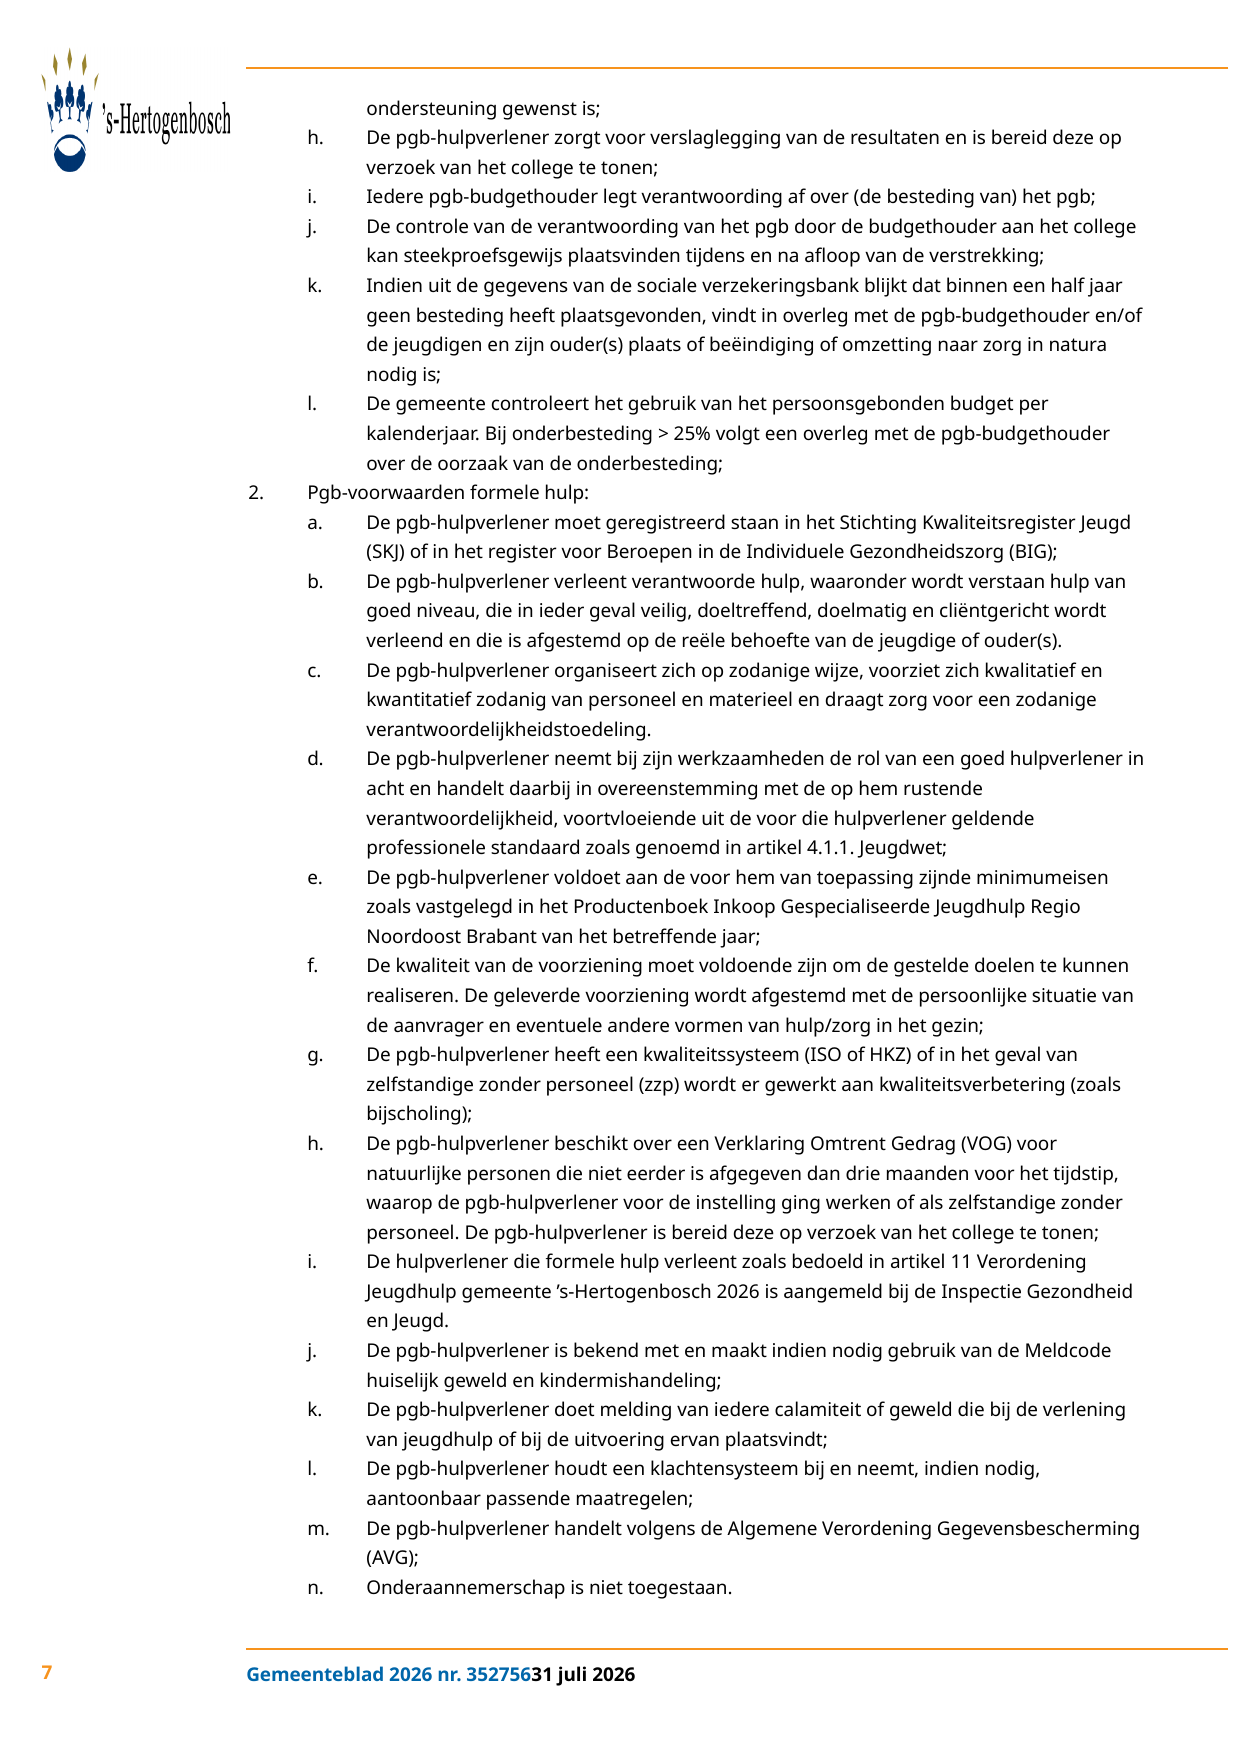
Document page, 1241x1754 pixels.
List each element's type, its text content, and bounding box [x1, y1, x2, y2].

list De pgb-hulpverlener heeft een kwaliteitssysteem (ISO of HKZ) of in het geval van zelfstandige zonder personeel (zzp) wordt er gewerkt aan kwaliteitsverbetering (zoals bijscholing); [307, 1041, 1152, 1126]
list De pgb-hulpverlener handelt volgens de Algemene Verordening Gegevensbescherming (AVG); [307, 1515, 1152, 1570]
list De pgb-hulpverlener neemt bij zijn werkzaamheden de rol van een goed hulpverlener in acht en handelt daarbij in overeenstemming met de op hem rustende verantwoordelijkheid, voortvloeiende uit de voor die hulpverlener geldende professionele standaard zoals genoemd in artikel 4.1.1. Jeugdwet; [307, 746, 1152, 860]
list De hulpverlener die formele hulp verleent zoals bedoeld in artikel 11 Verordening Jeugdhulp gemeente ’s-Hertogenbosch 2026 is aangemeld bij de Inspectie Gezondheid en Jeugd. [307, 1248, 1152, 1333]
picture [41, 47, 231, 172]
list De pgb-hulpverlener organiseert zich op zodanige wijze, voorziet zich kwalitatief en kwantitatief zodanig van personeel en materieel en draagt zorg voor een zodanige verantwoordelijkheidstoedeling. [307, 657, 1152, 742]
list De controle van de verantwoording van het pgb door de budgethouder aan het college kan steekproefsgewijs plaatsvinden tijdens en na afloop van de verstrekking; [307, 213, 1152, 268]
list De gemeente controleert het gebruik van het persoonsgebonden budget per kalenderjaar. Bij onderbesteding > 25% volgt een overleg met de pgb-budgethouder over de oorzaak van de onderbesteding; [307, 391, 1152, 476]
list Pgb-voorwaarden formele hulp: [248, 479, 1152, 505]
list De pgb-hulpverlener voldoet aan de voor hem van toepassing zijnde minimumeisen zoals vastgelegd in het Productenboek Inkoop Gespecialiseerde Jeugdhulp Regio Noordoost Brabant van het betreffende jaar; [307, 864, 1152, 949]
list De pgb-hulpverlener beschikt over een Verklaring Omtrent Gedrag (VOG) voor natuurlijke personen die niet eerder is afgegeven dan drie maanden voor het tijdstip, waarop de pgb-hulpverlener voor de instelling ging werken of als zelfstandige zonder personeel. De pgb-hulpverlener is bereid deze op verzoek van het college te tonen; [307, 1130, 1152, 1245]
list De pgb-hulpverlener moet geregistreerd staan in het Stichting Kwaliteitsregister Jeugd (SKJ) of in het register voor Beroepen in de Individuele Gezondheidszorg (BIG); [307, 509, 1152, 564]
list De pgb-hulpverlener is bekend met en maakt indien nodig gebruik van de Meldcode huiselijk geweld en kindermishandeling; [307, 1337, 1152, 1393]
list De pgb-hulpverlener zorgt voor verslaglegging van de resultaten en is bereid deze op verzoek van het college te tonen; [307, 124, 1152, 180]
list Indien uit de gegevens van de sociale verzekeringsbank blijkt dat binnen een half jaar geen besteding heeft plaatsgevonden, vindt in overleg met de pgb-budgethouder en/of de jeugdigen en zijn ouder(s) plaats of beëindiging of omzetting naar zorg in natura nodig is; [307, 272, 1152, 387]
list Iedere pgb-budgethouder legt verantwoording af over (de besteding van) het pgb; [307, 183, 1152, 209]
list De kwaliteit van de voorziening moet voldoende zijn om de gestelde doelen te kunnen realiseren. De geleverde voorziening wordt afgestemd met de persoonlijke situatie van de aanvrager en eventuele andere vormen van hulp/zorg in het gezin; [307, 953, 1152, 1038]
list De pgb-hulpverlener verleent verantwoorde hulp, waaronder wordt verstaan hulp van goed niveau, die in ieder geval veilig, doeltreffend, doelmatig en cliëntgericht wordt verleend en die is afgestemd op de reële behoefte van de jeugdige of ouder(s). [307, 568, 1152, 653]
list ondersteuning gewenst is; [307, 95, 1152, 121]
list De pgb-hulpverlener houdt een klachtensysteem bij en neemt, indien nodig, aantoonbaar passende maatregelen; [307, 1456, 1152, 1511]
list Onderaannemerschap is niet toegestaan. [307, 1574, 1152, 1600]
list De pgb-hulpverlener doet melding van iedere calamiteit of geweld die bij de verlening van jeugdhulp of bij de uitvoering ervan plaatsvindt; [307, 1396, 1152, 1452]
